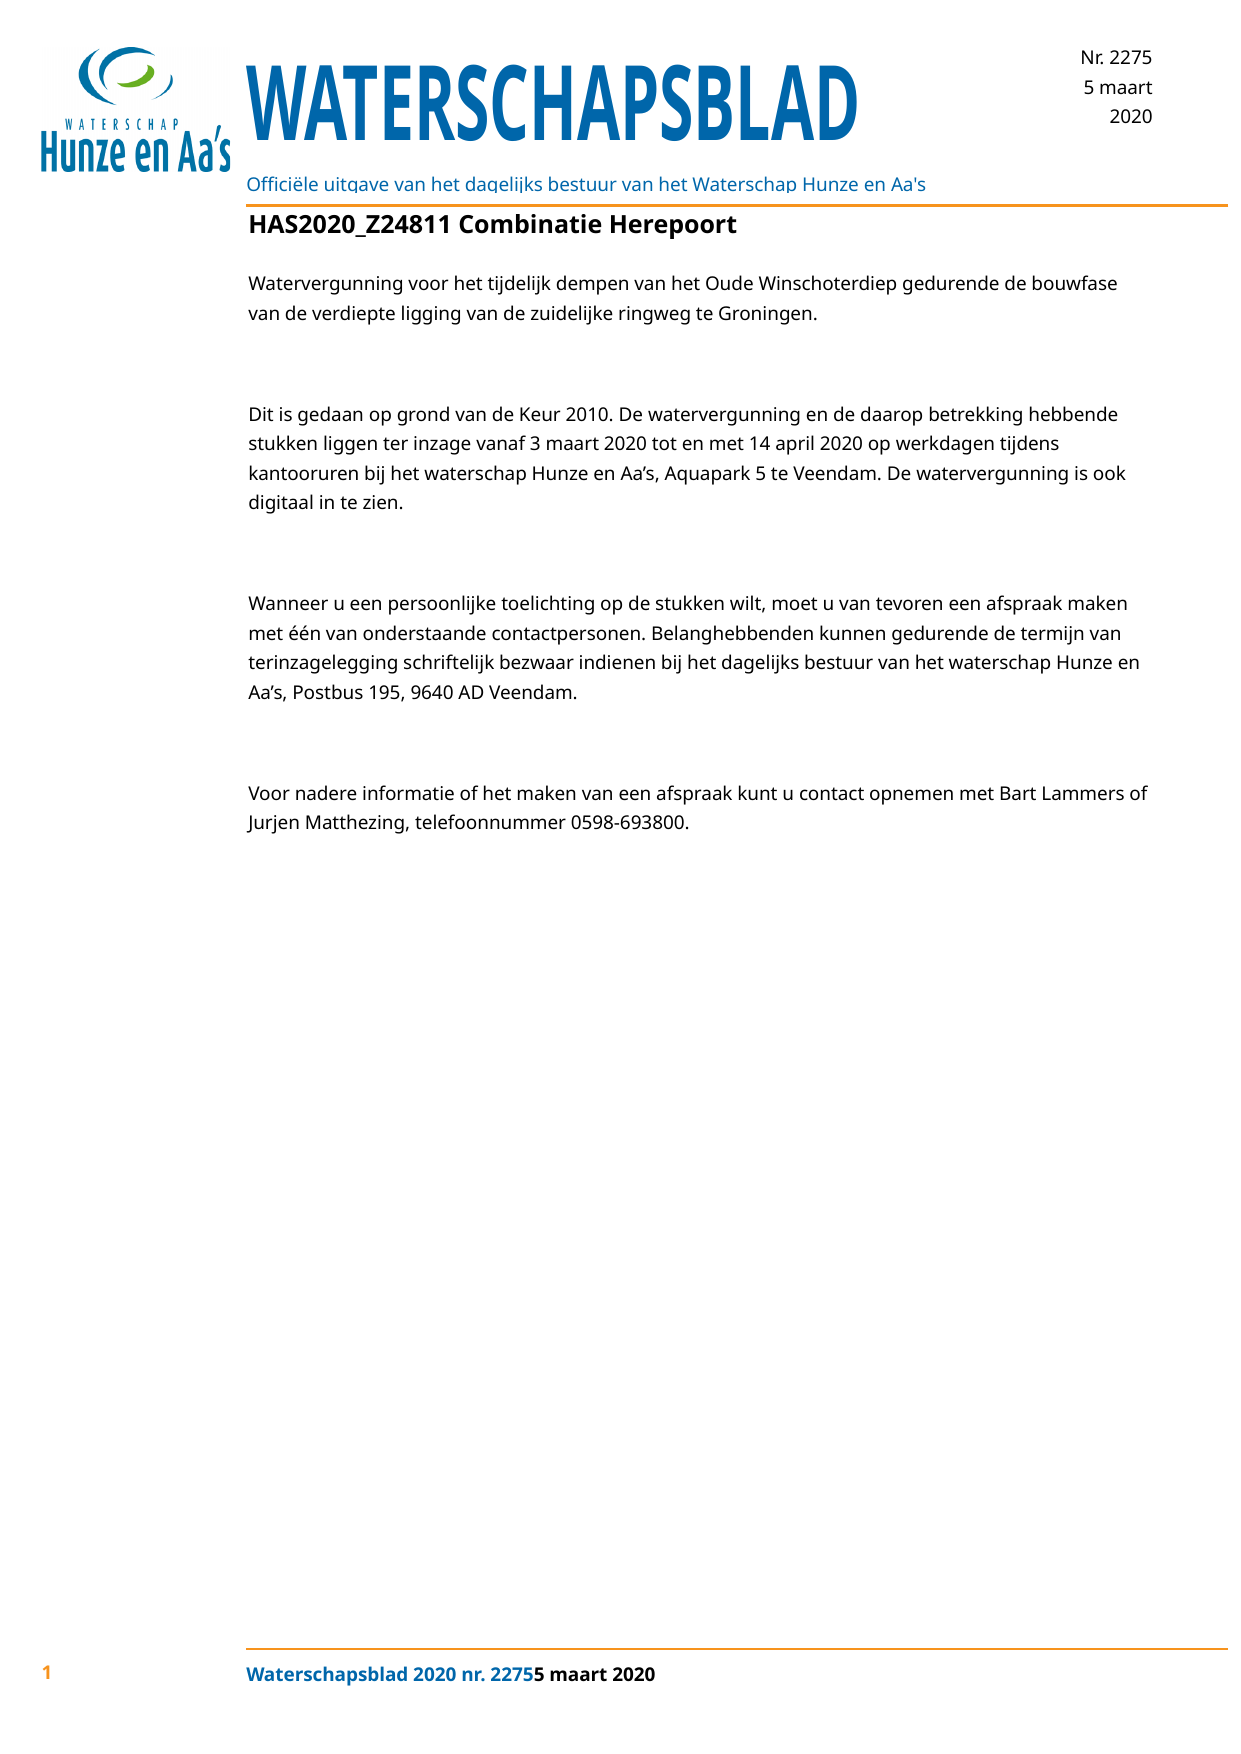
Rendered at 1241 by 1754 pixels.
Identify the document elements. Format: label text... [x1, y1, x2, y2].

text Watervergunning voor het tijdelijk dempen van het Oude Winschoterdiep gedurende de bouwfase van de verdiepte ligging van de zuidelijke ringweg te Groningen. [248, 270, 1152, 326]
text Voor nadere informatie of het maken van een afspraak kunt u contact opnemen met Bart Lammers of Jurjen Matthezing, telefoonnummer 0598-693800. [248, 780, 1152, 835]
text Wanneer u een persoonlijke toelichting op de stukken wilt, moet u van tevoren een afspraak maken met één van onderstaande contactpersonen. Belanghebbenden kunnen gedurende de termijn van terinzagelegging schriftelijk bezwaar indienen bij het dagelijks bestuur van het waterschap Hunze en Aa’s, Postbus 195, 9640 AD Veendam. [248, 590, 1152, 705]
picture [47, 154, 51, 172]
text HAS2020_Z24811 Combinatie Herepoort [248, 207, 1152, 241]
picture [41, 47, 231, 172]
text Dit is gedaan op grond van de Keur 2010. De watervergunning en de daarop betrekking hebbende stukken liggen ter inzage vanaf 3 maart 2020 tot en met 14 april 2020 op werkdagen tijdens kantooruren bij het waterschap Hunze en Aa’s, Aquapark 5 te Veendam. De watervergunning is ook digitaal in te zien. [248, 401, 1152, 515]
picture [183, 163, 191, 172]
picture [226, 145, 231, 156]
